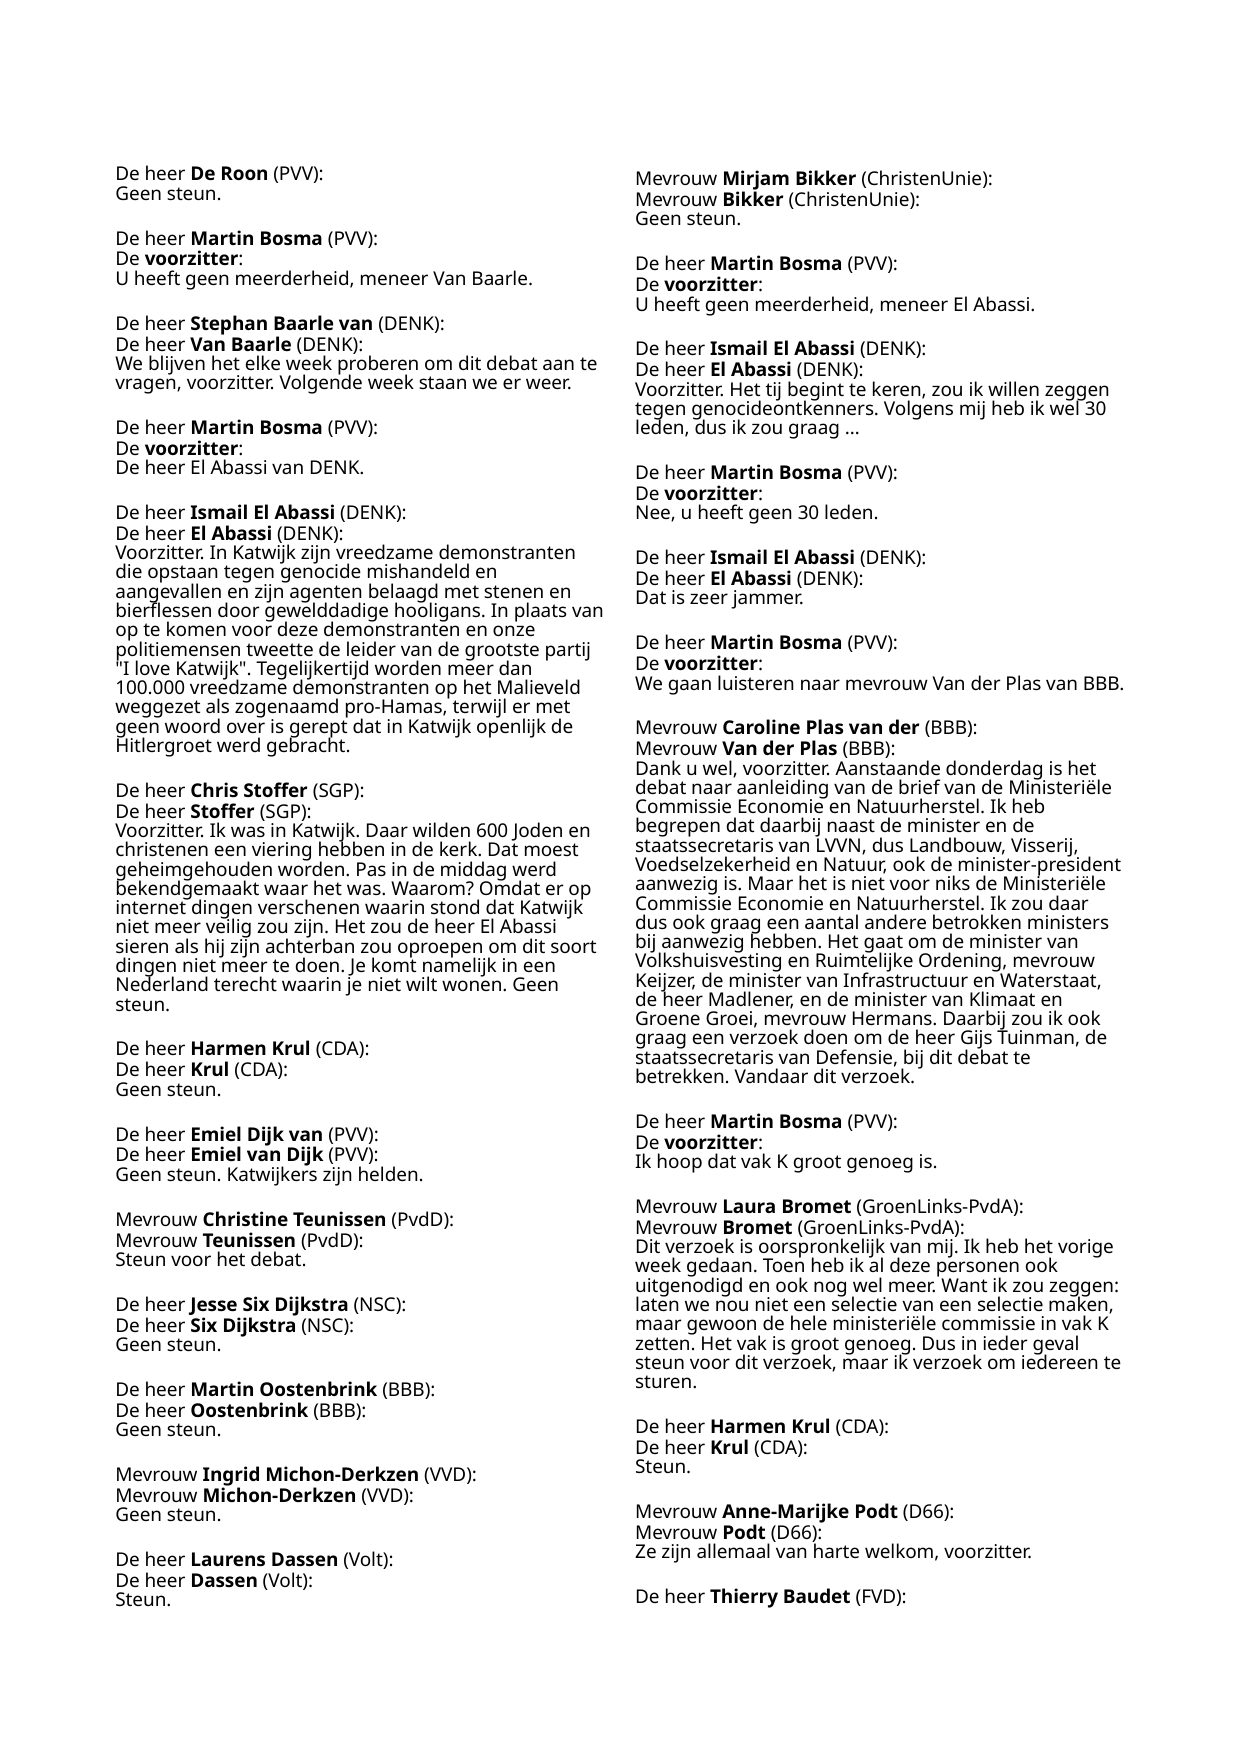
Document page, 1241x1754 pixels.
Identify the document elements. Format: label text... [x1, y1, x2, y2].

text Mevrouw Caroline Plas van der (BBB): [635, 714, 1125, 740]
text De voorzitter: [635, 485, 1125, 504]
text De heer Laurens Dassen (Volt): [115, 1546, 605, 1572]
text De heer Martin Bosma (PVV): [635, 629, 1125, 655]
text De voorzitter: [635, 655, 1125, 674]
text Mevrouw Van der Plas (BBB): [635, 740, 1125, 759]
text Mevrouw Bromet (GroenLinks-PvdA): [635, 1219, 1125, 1238]
text Steun voor het debat. [115, 1251, 605, 1270]
text De heer Martin Bosma (PVV): [635, 1108, 1125, 1134]
text De voorzitter: [115, 440, 605, 459]
text Mevrouw Ingrid Michon-Derkzen (VVD): [115, 1461, 605, 1487]
text De heer Martin Bosma (PVV): [635, 251, 1125, 276]
text Mevrouw Mirjam Bikker (ChristenUnie): [635, 165, 1125, 191]
text De voorzitter: [115, 250, 605, 270]
text De heer Emiel van Dijk (PVV): [115, 1146, 605, 1166]
text Mevrouw Teunissen (PvdD): [115, 1232, 605, 1251]
text De heer Martin Oostenbrink (BBB): [115, 1376, 605, 1402]
text Dank u wel, voorzitter. Aanstaande donderdag is het debat naar aanleiding van de brief van de Ministeriële Commissie Economie en Natuurherstel. Ik heb begrepen dat daarbij naast de minister en de staatssecretaris van LVVN, dus Landbouw, Visserij, Voedselzekerheid en Natuur, ook de minister-president aanwezig is. Maar het is niet voor niks de Ministeriële Commissie Economie en Natuurherstel. Ik zou daar dus ook graag een aantal andere betrokken ministers bij aanwezig hebben. Het gaat om de minister van Volkshuisvesting en Ruimtelijke Ordening, mevrouw Keijzer, de minister van Infrastructuur en Waterstaat, de heer Madlener, en de minister van Klimaat en Groene Groei, mevrouw Hermans. Daarbij zou ik ook graag een verzoek doen om de heer Gijs Tuinman, de staatssecretaris van Defensie, bij dit debat te betrekken. Vandaar dit verzoek. [635, 759, 1125, 1087]
text De heer Martin Bosma (PVV): [115, 414, 605, 440]
text De heer Martin Bosma (PVV): [635, 459, 1125, 485]
text De heer Ismail El Abassi (DENK): [115, 499, 605, 525]
text Ik hoop dat vak K groot genoeg is. [635, 1153, 1125, 1172]
text De voorzitter: [635, 276, 1125, 296]
text U heeft geen meerderheid, meneer El Abassi. [635, 296, 1125, 315]
text Dat is zeer jammer. [635, 589, 1125, 609]
text Steun. [635, 1458, 1125, 1477]
text Mevrouw Christine Teunissen (PvdD): [115, 1206, 605, 1232]
text De heer Harmen Krul (CDA): [635, 1413, 1125, 1439]
text De heer Jesse Six Dijkstra (NSC): [115, 1291, 605, 1317]
text Steun. [115, 1591, 605, 1611]
text De heer El Abassi (DENK): [635, 361, 1125, 381]
text De heer Six Dijkstra (NSC): [115, 1317, 605, 1336]
text De heer El Abassi van DENK. [115, 459, 605, 478]
text Geen steun. [115, 1421, 605, 1440]
text Mevrouw Laura Bromet (GroenLinks-PvdA): [635, 1193, 1125, 1219]
text De heer Martin Bosma (PVV): [115, 225, 605, 250]
text De heer Ismail El Abassi (DENK): [635, 544, 1125, 570]
text Geen steun. [115, 184, 605, 204]
text Voorzitter. Het tij begint te keren, zou ik willen zeggen tegen genocideontkenners. Volgens mij heb ik wel 30 leden, dus ik zou graag … [635, 381, 1125, 438]
text Nee, u heeft geen 30 leden. [635, 504, 1125, 523]
text De heer De Roon (PVV): [115, 165, 605, 184]
text De heer Ismail El Abassi (DENK): [635, 336, 1125, 361]
text Geen steun. [115, 1336, 605, 1355]
text Geen steun. [115, 1081, 605, 1100]
text Geen steun. Katwijkers zijn helden. [115, 1166, 605, 1185]
text Mevrouw Podt (D66): [635, 1524, 1125, 1543]
text Mevrouw Anne-Marijke Podt (D66): [635, 1498, 1125, 1524]
text Voorzitter. In Katwijk zijn vreedzame demonstranten die opstaan tegen genocide mishandeld en aangevallen en zijn agenten belaagd met stenen en bierflessen door gewelddadige hooligans. In plaats van op te komen voor deze demonstranten en onze politiemensen tweette de leider van de grootste partij "I love Katwijk". Tegelijkertijd worden meer dan 100.000 vreedzame demonstranten op het Malieveld weggezet als zogenaamd pro-Hamas, terwijl er met geen woord over is gerept dat in Katwijk openlijk de Hitlergroet werd gebracht. [115, 544, 605, 756]
text Geen steun. [115, 1506, 605, 1525]
text De heer Stoffer (SGP): [115, 803, 605, 822]
text Voorzitter. Ik was in Katwijk. Daar wilden 600 Joden en christenen een viering hebben in de kerk. Dat moest geheimgehouden worden. Pas in de middag werd bekendgemaakt waar het was. Waarom? Omdat er op internet dingen verschenen waarin stond dat Katwijk niet meer veilig zou zijn. Het zou de heer El Abassi sieren als hij zijn achterban zou oproepen om dit soort dingen niet meer te doen. Je komt namelijk in een Nederland terecht waarin je niet wilt wonen. Geen steun. [115, 822, 605, 1015]
text De heer Emiel Dijk van (PVV): [115, 1121, 605, 1146]
text De voorzitter: [635, 1134, 1125, 1153]
text De heer Dassen (Volt): [115, 1572, 605, 1591]
text De heer Thierry Baudet (FVD): [635, 1583, 1125, 1609]
text We gaan luisteren naar mevrouw Van der Plas van BBB. [635, 674, 1125, 694]
text Dit verzoek is oorspronkelijk van mij. Ik heb het vorige week gedaan. Toen heb ik al deze personen ook uitgenodigd en ook nog wel meer. Want ik zou zeggen: laten we nou niet een selectie van een selectie maken, maar gewoon de hele ministeriële commissie in vak K zetten. Het vak is groot genoeg. Dus in ieder geval steun voor dit verzoek, maar ik verzoek om iedereen te sturen. [635, 1238, 1125, 1392]
text De heer Stephan Baarle van (DENK): [115, 310, 605, 336]
text De heer Krul (CDA): [115, 1061, 605, 1081]
text Geen steun. [635, 210, 1125, 230]
text De heer Chris Stoffer (SGP): [115, 777, 605, 803]
text We blijven het elke week proberen om dit debat aan te vragen, voorzitter. Volgende week staan we er weer. [115, 355, 605, 393]
text Mevrouw Bikker (ChristenUnie): [635, 191, 1125, 210]
text U heeft geen meerderheid, meneer Van Baarle. [115, 270, 605, 289]
text Ze zijn allemaal van harte welkom, voorzitter. [635, 1543, 1125, 1562]
text De heer Harmen Krul (CDA): [115, 1036, 605, 1061]
text De heer Oostenbrink (BBB): [115, 1402, 605, 1421]
text De heer Van Baarle (DENK): [115, 336, 605, 355]
text De heer Krul (CDA): [635, 1439, 1125, 1458]
text De heer El Abassi (DENK): [115, 525, 605, 544]
text De heer El Abassi (DENK): [635, 570, 1125, 589]
text Mevrouw Michon-Derkzen (VVD): [115, 1487, 605, 1506]
